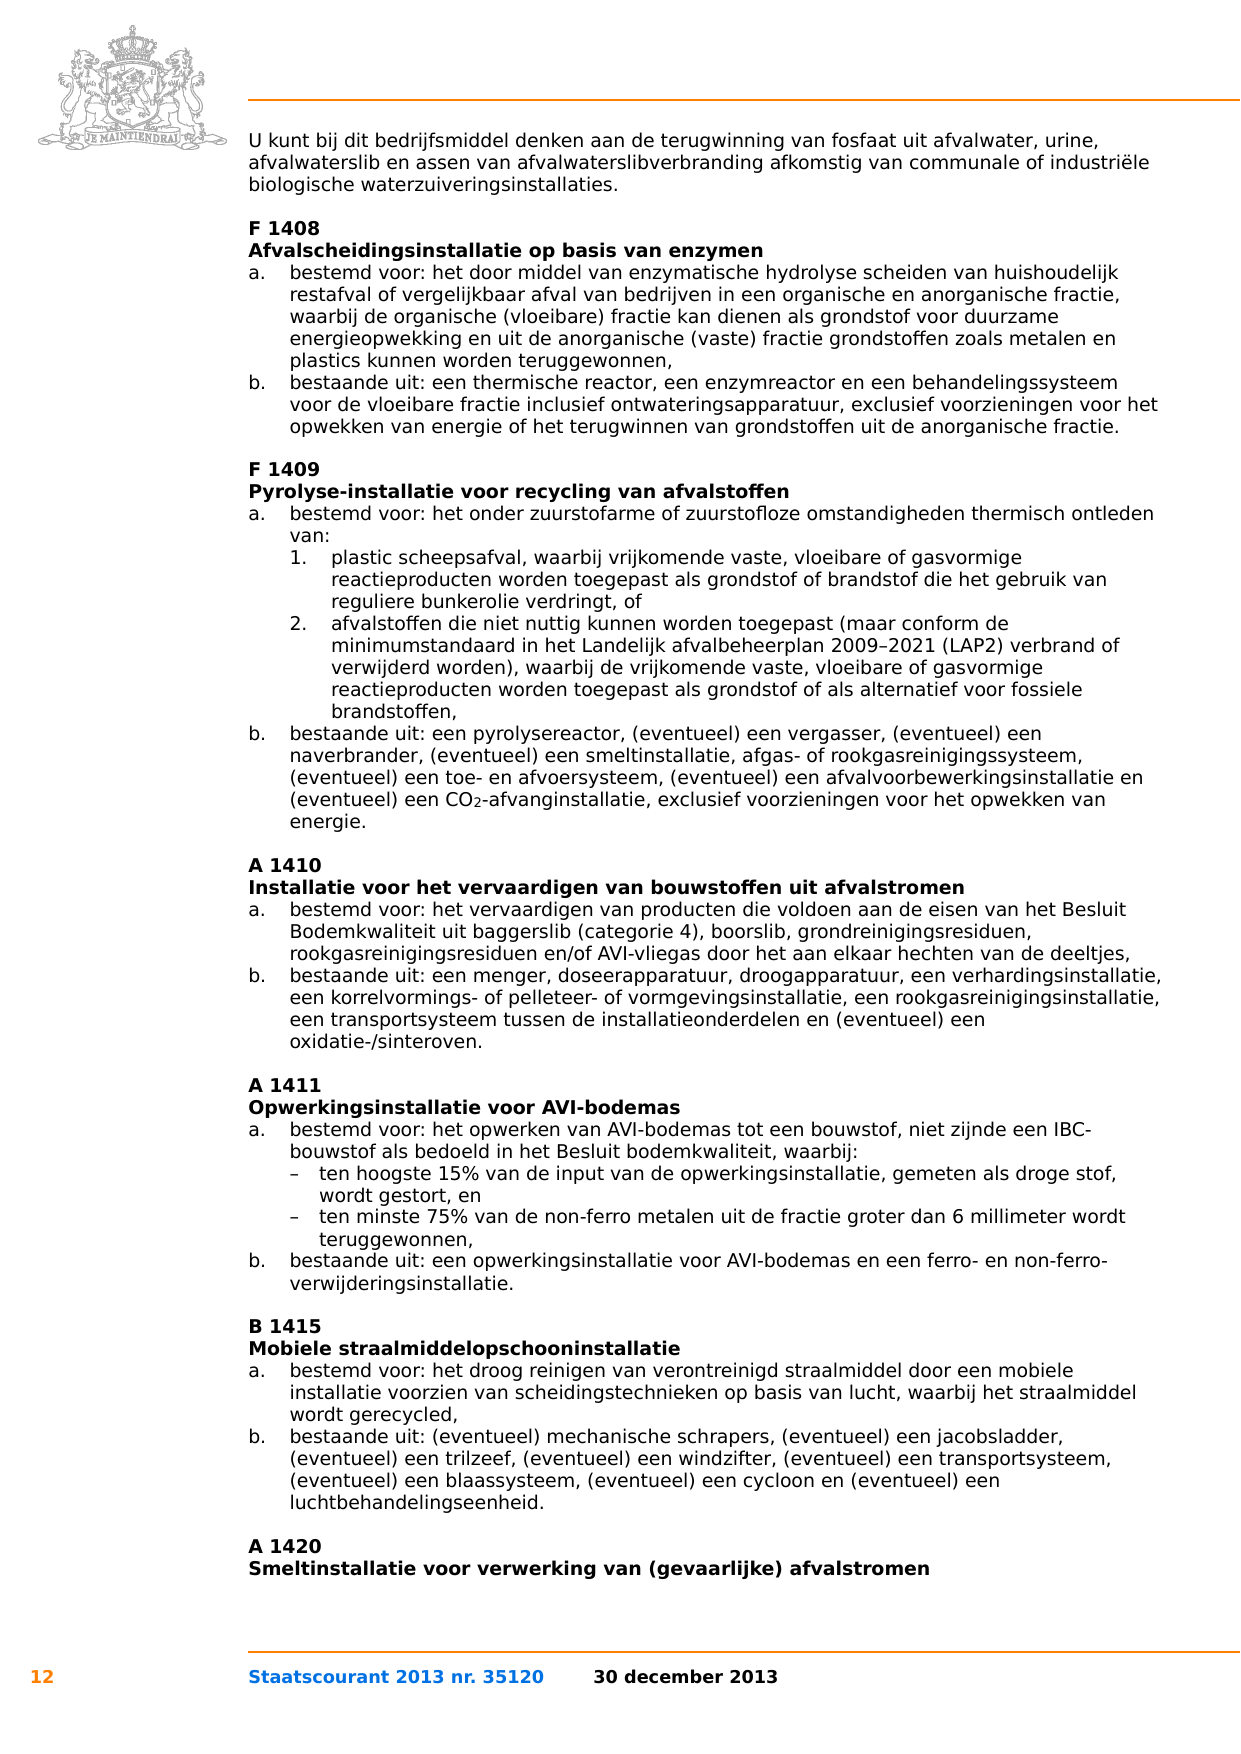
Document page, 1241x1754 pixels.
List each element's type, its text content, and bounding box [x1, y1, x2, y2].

text U kunt bij dit bedrijfsmiddel denken aan de terugwinning van fosfaat uit afvalwater, urine, afvalwaterslib en assen van afvalwaterslibverbranding afkomstig van communale of industriële biologische waterzuiveringsinstallaties. [248, 130, 1163, 196]
text a. bestemd voor: het onder zuurstofarme of zuurstofloze omstandigheden thermisch ontleden van: [248, 503, 1163, 547]
text – ten minste 75% van de non-ferro metalen uit de fractie groter dan 6 millimeter wordt teruggewonnen, [289, 1206, 1163, 1250]
text Mobiele straalmiddelopschooninstallatie [248, 1338, 1163, 1360]
text Afvalscheidingsinstallatie op basis van enzymen [248, 240, 1163, 262]
text 2. afvalstoffen die niet nuttig kunnen worden toegepast (maar conform de minimumstandaard in het Landelijk afvalbeheerplan 2009–2021 (LAP2) verbrand of verwijderd worden), waarbij de vrijkomende vaste, vloeibare of gasvormige reactieproducten worden toegepast als grondstof of als alternatief voor fossiele brandstoffen, [289, 613, 1163, 723]
text b. bestaande uit: een thermische reactor, een enzymreactor en een behandelingssysteem voor de vloeibare fractie inclusief ontwateringsapparatuur, exclusief voorzieningen voor het opwekken van energie of het terugwinnen van grondstoffen uit de anorganische fractie. [248, 372, 1163, 437]
text B 1415 [248, 1316, 1163, 1338]
text Pyrolyse-installatie voor recycling van afvalstoffen [248, 481, 1163, 503]
text a. bestemd voor: het opwerken van AVI-bodemas tot een bouwstof, niet zijnde een IBC-bouwstof als bedoeld in het Besluit bodemkwaliteit, waarbij: [248, 1118, 1163, 1162]
text b. bestaande uit: een pyrolysereactor, (eventueel) een vergasser, (eventueel) een naverbrander, (eventueel) een smeltinstallatie, afgas- of rookgasreinigingssysteem, (eventueel) een toe- en afvoersysteem, (eventueel) een afvalvoorbewerkingsinstallatie en (eventueel) een CO2-afvanginstallatie, exclusief voorzieningen voor het opwekken van energie. [248, 723, 1163, 833]
text F 1408 [248, 218, 1163, 240]
text b. bestaande uit: een menger, doseerapparatuur, droogapparatuur, een verhardingsinstallatie, een korrelvormings- of pelleteer- of vormgevingsinstallatie, een rookgasreinigingsinstallatie, een transportsysteem tussen de installatieonderdelen en (eventueel) een oxidatie-/sinteroven. [248, 965, 1163, 1053]
text F 1409 [248, 459, 1163, 481]
text a. bestemd voor: het droog reinigen van verontreinigd straalmiddel door een mobiele installatie voorzien van scheidingstechnieken op basis van lucht, waarbij het straalmiddel wordt gerecycled, [248, 1360, 1163, 1426]
text b. bestaande uit: (eventueel) mechanische schrapers, (eventueel) een jacobsladder, (eventueel) een trilzeef, (eventueel) een windzifter, (eventueel) een transportsysteem, (eventueel) een blaassysteem, (eventueel) een cycloon en (eventueel) een luchtbehandelingseenheid. [248, 1426, 1163, 1514]
text A 1420 [248, 1536, 1163, 1558]
text b. bestaande uit: een opwerkingsinstallatie voor AVI-bodemas en een ferro- en non-ferro-verwijderingsinstallatie. [248, 1250, 1163, 1294]
text 1. plastic scheepsafval, waarbij vrijkomende vaste, vloeibare of gasvormige reactieproducten worden toegepast als grondstof of brandstof die het gebruik van reguliere bunkerolie verdringt, of [289, 547, 1163, 613]
text Opwerkingsinstallatie voor AVI-bodemas [248, 1097, 1163, 1118]
text Installatie voor het vervaardigen van bouwstoffen uit afvalstromen [248, 877, 1163, 899]
text Smeltinstallatie voor verwerking van (gevaarlijke) afvalstromen [248, 1558, 1163, 1580]
text a. bestemd voor: het door middel van enzymatische hydrolyse scheiden van huishoudelijk restafval of vergelijkbaar afval van bedrijven in een organische en anorganische fractie, waarbij de organische (vloeibare) fractie kan dienen als grondstof voor duurzame energieopwekking en uit de anorganische (vaste) fractie grondstoffen zoals metalen en plastics kunnen worden teruggewonnen, [248, 262, 1163, 372]
text – ten hoogste 15% van de input van de opwerkingsinstallatie, gemeten als droge stof, wordt gestort, en [289, 1162, 1163, 1206]
picture [38, 25, 227, 150]
text a. bestemd voor: het vervaardigen van producten die voldoen aan de eisen van het Besluit Bodemkwaliteit uit baggerslib (categorie 4), boorslib, grondreinigingsresiduen, rookgasreinigingsresiduen en/of AVI-vliegas door het aan elkaar hechten van de deeltjes, [248, 899, 1163, 965]
text A 1410 [248, 855, 1163, 877]
text A 1411 [248, 1074, 1163, 1097]
